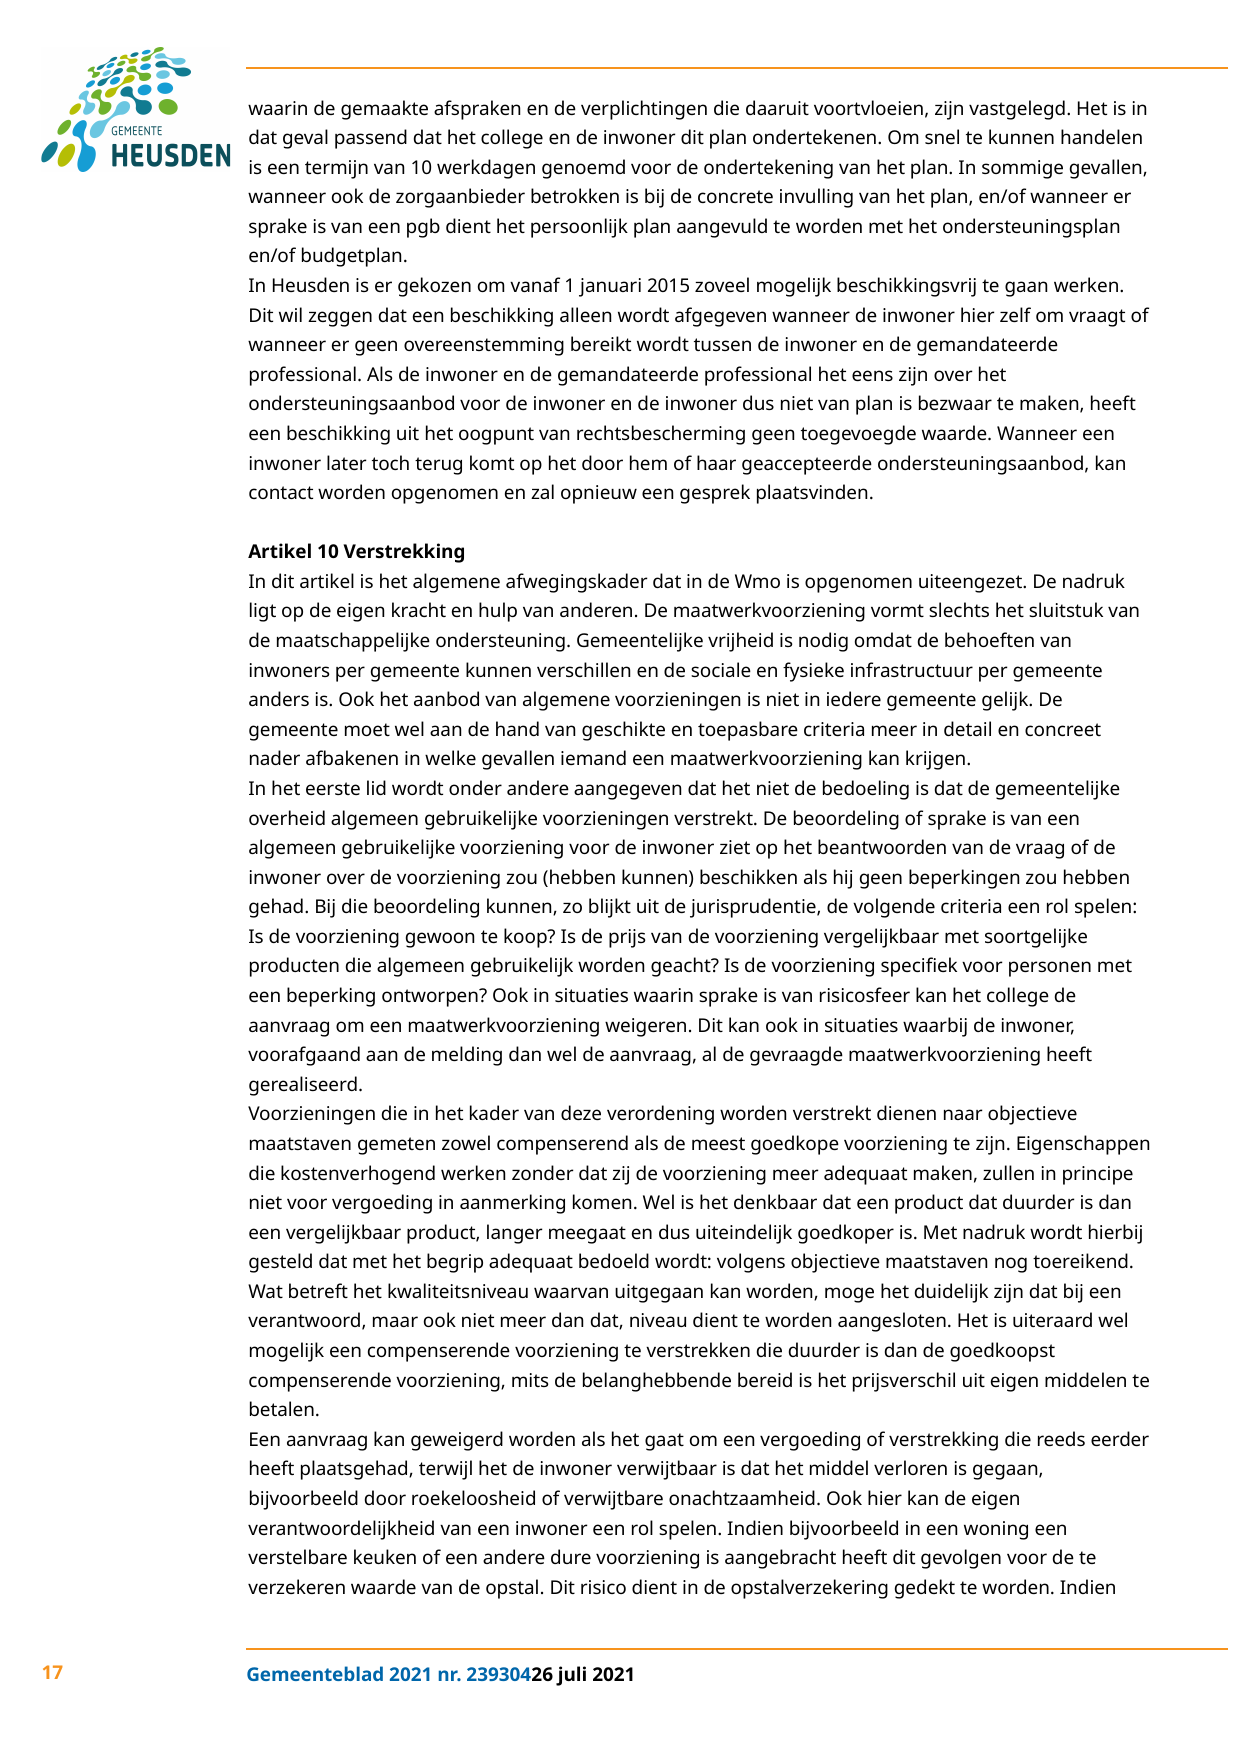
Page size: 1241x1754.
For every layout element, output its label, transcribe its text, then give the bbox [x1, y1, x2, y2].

picture [41, 47, 231, 172]
text In het eerste lid wordt onder andere aangegeven dat het niet de bedoeling is dat de gemeentelijke overheid algemeen gebruikelijke voorzieningen verstrekt. De beoordeling of sprake is van een algemeen gebruikelijke voorziening voor de inwoner ziet op het beantwoorden van de vraag of de inwoner over de voorziening zou (hebben kunnen) beschikken als hij geen beperkingen zou hebben gehad. Bij die beoordeling kunnen, zo blijkt uit de jurisprudentie, de volgende criteria een rol spelen: Is de voorziening gewoon te koop? Is de prijs van de voorziening vergelijkbaar met soortgelijke producten die algemeen gebruikelijk worden geacht? Is de voorziening specifiek voor personen met een beperking ontworpen? Ook in situaties waarin sprake is van risicosfeer kan het college de aanvraag om een maatwerkvoorziening weigeren. Dit kan ook in situaties waarbij de inwoner, voorafgaand aan de melding dan wel de aanvraag, al de gevraagde maatwerkvoorziening heeft gerealiseerd. [248, 775, 1152, 1097]
text In dit artikel is het algemene afwegingskader dat in de Wmo is opgenomen uiteengezet. De nadruk ligt op de eigen kracht en hulp van anderen. De maatwerkvoorziening vormt slechts het sluitstuk van de maatschappelijke ondersteuning. Gemeentelijke vrijheid is nodig omdat de behoeften van inwoners per gemeente kunnen verschillen en de sociale en fysieke infrastructuur per gemeente anders is. Ook het aanbod van algemene voorzieningen is niet in iedere gemeente gelijk. De gemeente moet wel aan de hand van geschikte en toepasbare criteria meer in detail en concreet nader afbakenen in welke gevallen iemand een maatwerkvoorziening kan krijgen. [248, 568, 1152, 771]
text In Heusden is er gekozen om vanaf 1 januari 2015 zoveel mogelijk beschikkingsvrij te gaan werken. Dit wil zeggen dat een beschikking alleen wordt afgegeven wanneer de inwoner hier zelf om vraagt of wanneer er geen overeenstemming bereikt wordt tussen de inwoner en de gemandateerde professional. Als de inwoner en de gemandateerde professional het eens zijn over het ondersteuningsaanbod voor de inwoner en de inwoner dus niet van plan is bezwaar te maken, heeft een beschikking uit het oogpunt van rechtsbescherming geen toegevoegde waarde. Wanneer een inwoner later toch terug komt op het door hem of haar geaccepteerde ondersteuningsaanbod, kan contact worden opgenomen en zal opnieuw een gesprek plaatsvinden. [248, 272, 1152, 505]
text waarin de gemaakte afspraken en de verplichtingen die daaruit voortvloeien, zijn vastgelegd. Het is in dat geval passend dat het college en de inwoner dit plan ondertekenen. Om snel te kunnen handelen is een termijn van 10 werkdagen genoemd voor de ondertekening van het plan. In sommige gevallen, wanneer ook de zorgaanbieder betrokken is bij de concrete invulling van het plan, en/of wanneer er sprake is van een pgb dient het persoonlijk plan aangevuld te worden met het ondersteuningsplan en/of budgetplan. [248, 95, 1152, 268]
text Een aanvraag kan geweigerd worden als het gaat om een vergoeding of verstrekking die reeds eerder heeft plaatsgehad, terwijl het de inwoner verwijtbaar is dat het middel verloren is gegaan, bijvoorbeeld door roekeloosheid of verwijtbare onachtzaamheid. Ook hier kan de eigen verantwoordelijkheid van een inwoner een rol spelen. Indien bijvoorbeeld in een woning een verstelbare keuken of een andere dure voorziening is aangebracht heeft dit gevolgen voor de te verzekeren waarde van de opstal. Dit risico dient in de opstalverzekering gedekt te worden. Indien [248, 1426, 1152, 1600]
text Voorzieningen die in het kader van deze verordening worden verstrekt dienen naar objectieve maatstaven gemeten zowel compenserend als de meest goedkope voorziening te zijn. Eigenschappen die kostenverhogend werken zonder dat zij de voorziening meer adequaat maken, zullen in principe niet voor vergoeding in aanmerking komen. Wel is het denkbaar dat een product dat duurder is dan een vergelijkbaar product, langer meegaat en dus uiteindelijk goedkoper is. Met nadruk wordt hierbij gesteld dat met het begrip adequaat bedoeld wordt: volgens objectieve maatstaven nog toereikend. Wat betreft het kwaliteitsniveau waarvan uitgegaan kan worden, moge het duidelijk zijn dat bij een verantwoord, maar ook niet meer dan dat, niveau dient te worden aangesloten. Het is uiteraard wel mogelijk een compenserende voorziening te verstrekken die duurder is dan de goedkoopst compenserende voorziening, mits de belanghebbende bereid is het prijsverschil uit eigen middelen te betalen. [248, 1101, 1152, 1422]
text Artikel 10 Verstrekking [248, 538, 1152, 564]
